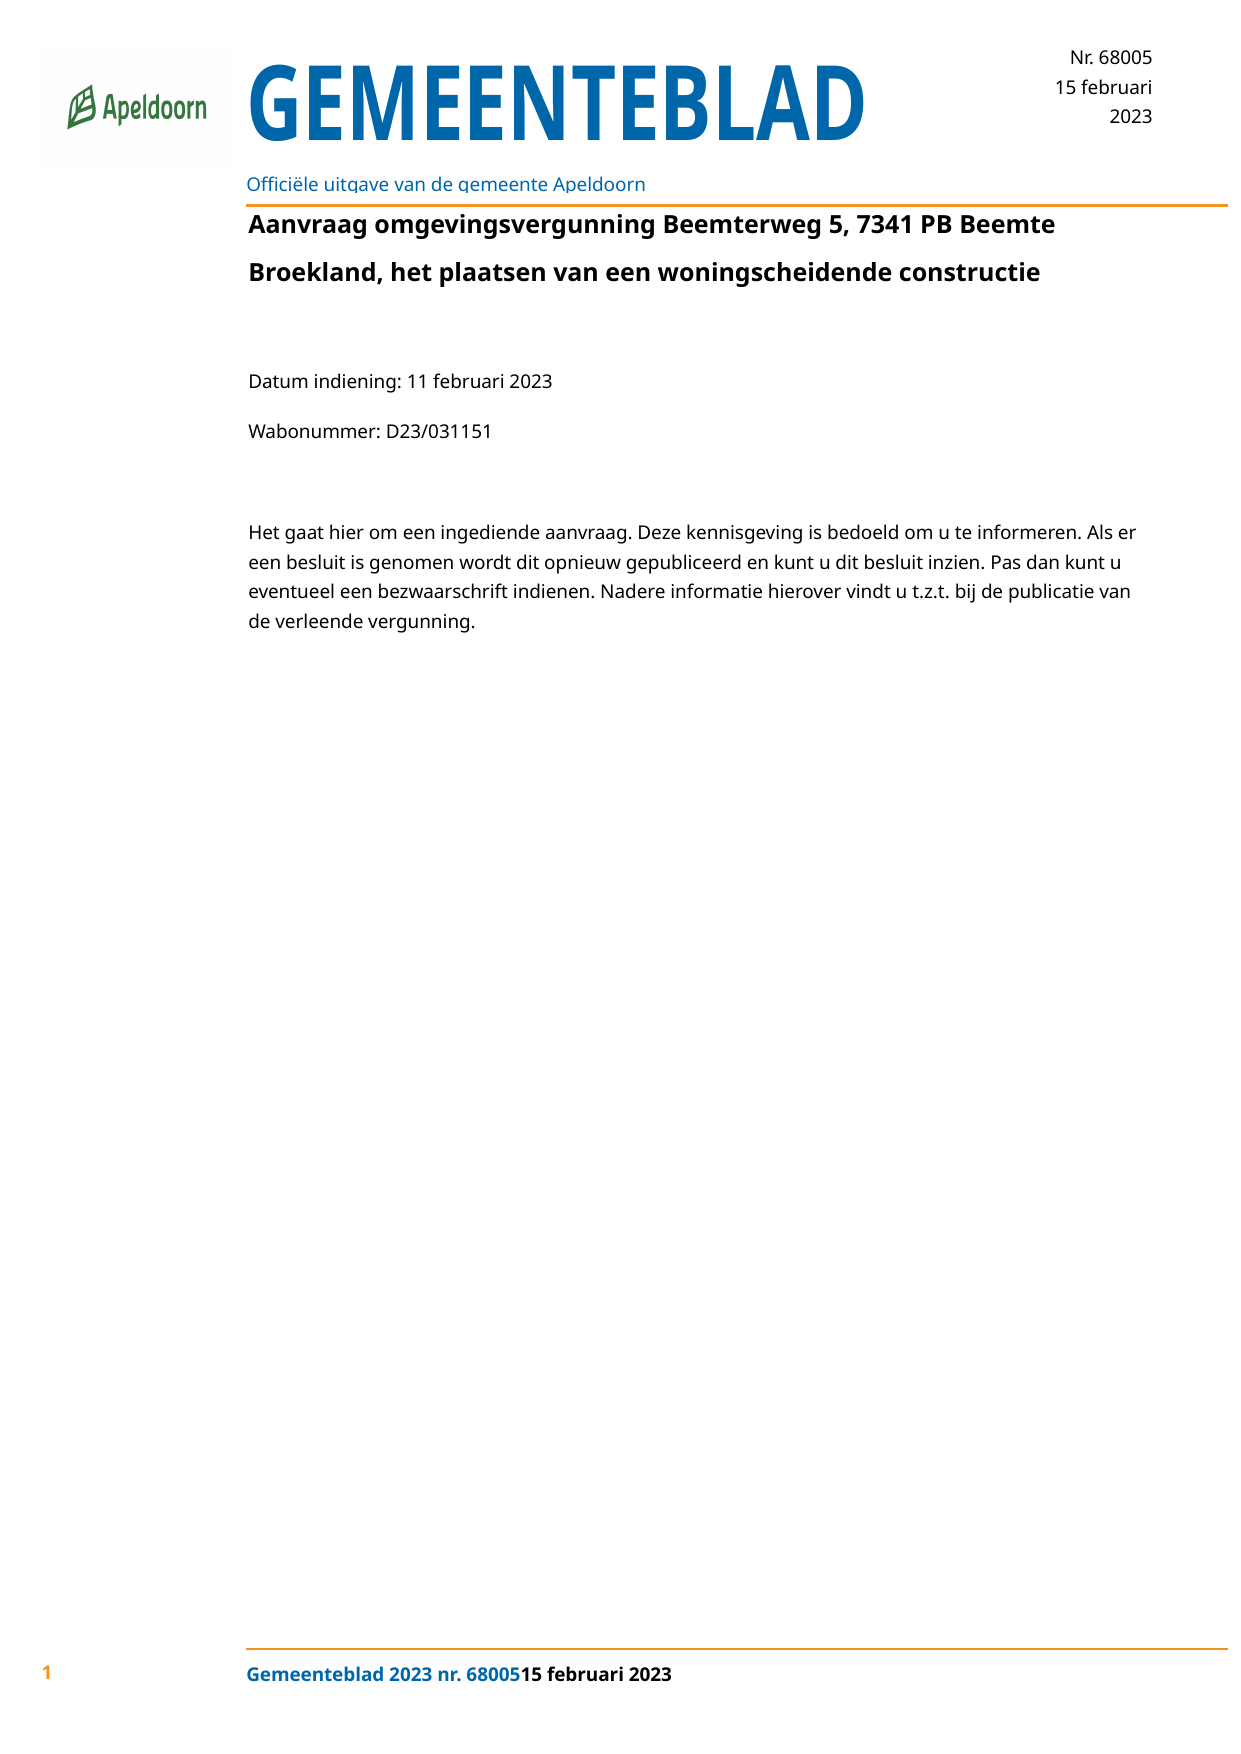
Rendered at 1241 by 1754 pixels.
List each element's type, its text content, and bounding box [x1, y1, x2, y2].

text Het gaat hier om een ingediende aanvraag. Deze kennisgeving is bedoeld om u te informeren. Als er een besluit is genomen wordt dit opnieuw gepubliceerd en kunt u dit besluit inzien. Pas dan kunt u eventueel een bezwaarschrift indienen. Nadere informatie hierover vindt u t.z.t. bij de publicatie van de verleende vergunning. [248, 519, 1152, 634]
picture [41, 47, 231, 172]
text Aanvraag omgevingsvergunning Beemterweg 5, 7341 PB Beemte Broekland, het plaatsen van een woningscheidende constructie [248, 207, 1152, 288]
text Datum indiening: 11 februari 2023 [248, 368, 1152, 394]
text Wabonummer: D23/031151 [248, 419, 1152, 444]
